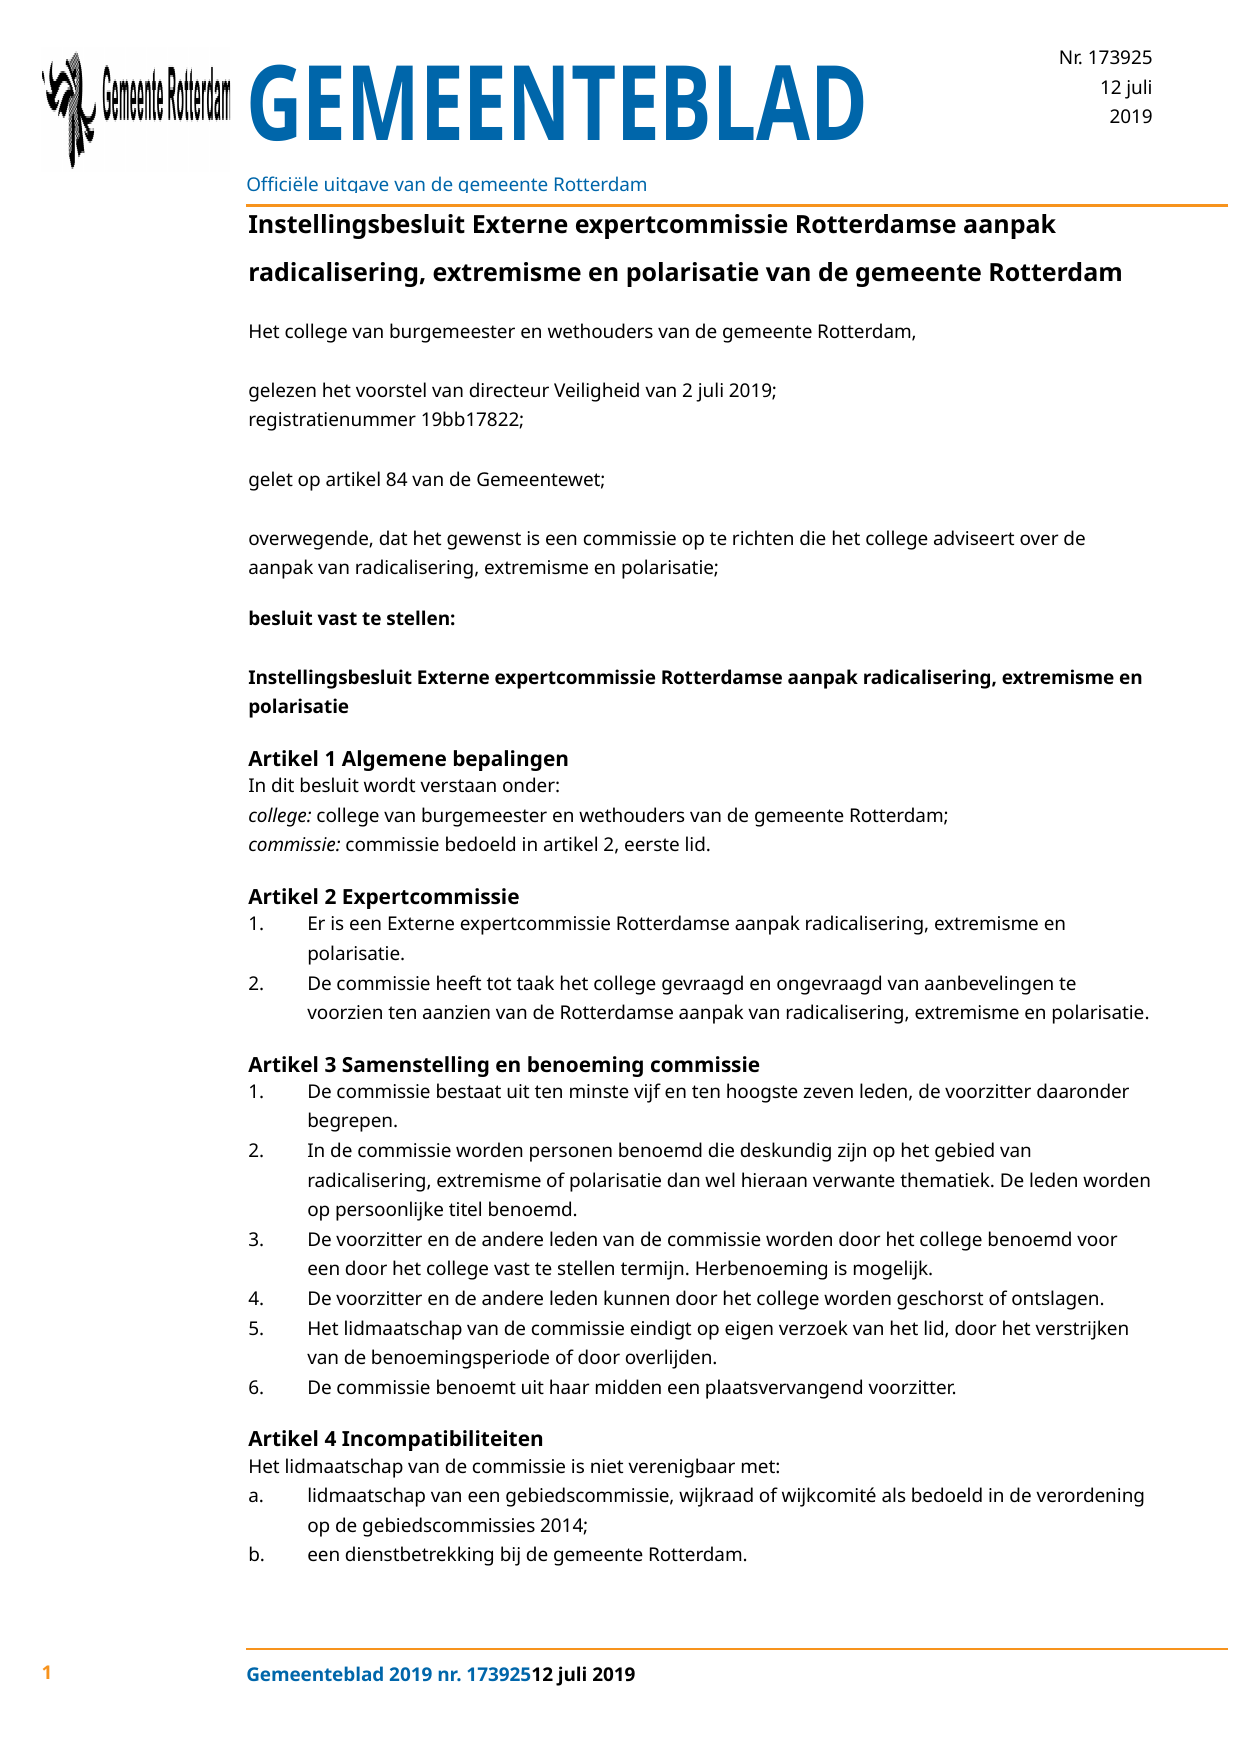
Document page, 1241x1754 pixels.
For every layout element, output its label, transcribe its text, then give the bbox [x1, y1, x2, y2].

list De voorzitter en de andere leden kunnen door het college worden geschorst of ontslagen. [248, 1285, 1152, 1311]
text Artikel 1 Algemene bepalingen [248, 744, 1152, 772]
text gelet op artikel 84 van de Gemeentewet; [248, 466, 1152, 492]
list De voorzitter en de andere leden van de commissie worden door het college benoemd voor een door het college vast te stellen termijn. Herbenoeming is mogelijk. [248, 1226, 1152, 1281]
text Artikel 2 Expertcommissie [248, 882, 1152, 911]
text Instellingsbesluit Externe expertcommissie Rotterdamse aanpak radicalisering, extremisme en polarisatie [248, 664, 1152, 719]
list De commissie benoemt uit haar midden een plaatsvervangend voorzitter. [248, 1374, 1152, 1400]
list De commissie bestaat uit ten minste vijf en ten hoogste zeven leden, de voorzitter daaronder begrepen. [248, 1078, 1152, 1133]
text college: college van burgemeester en wethouders van de gemeente Rotterdam; [248, 802, 1152, 828]
text Instellingsbesluit Externe expertcommissie Rotterdamse aanpak radicalisering, extremisme en polarisatie van de gemeente Rotterdam [248, 207, 1152, 288]
text overwegende, dat het gewenst is een commissie op te richten die het college adviseert over de aanpak van radicalisering, extremisme en polarisatie; [248, 525, 1152, 580]
list Het lidmaatschap van de commissie eindigt op eigen verzoek van het lid, door het verstrijken van de benoemingsperiode of door overlijden. [248, 1315, 1152, 1370]
text commissie: commissie bedoeld in artikel 2, eerste lid. [248, 832, 1152, 857]
text Artikel 3 Samenstelling en benoeming commissie [248, 1050, 1152, 1078]
text registratienummer 19bb17822; [248, 407, 1152, 432]
text Artikel 4 Incompatibiliteiten [248, 1424, 1152, 1453]
list De commissie heeft tot taak het college gevraagd en ongevraagd van aanbevelingen te voorzien ten aanzien van de Rotterdamse aanpak van radicalisering, extremisme en polarisatie. [248, 970, 1152, 1025]
text Het lidmaatschap van de commissie is niet verenigbaar met: [248, 1453, 1152, 1478]
text Het college van burgemeester en wethouders van de gemeente Rotterdam, [248, 318, 1152, 344]
text besluit vast te stellen: [248, 605, 1152, 631]
list Er is een Externe expertcommissie Rotterdamse aanpak radicalisering, extremisme en polarisatie. [248, 911, 1152, 966]
picture [41, 47, 231, 172]
text In dit besluit wordt verstaan onder: [248, 772, 1152, 798]
list lidmaatschap van een gebiedscommissie, wijkraad of wijkcomité als bedoeld in de verordening op de gebiedscommissies 2014; [248, 1482, 1152, 1538]
list In de commissie worden personen benoemd die deskundig zijn op het gebied van radicalisering, extremisme of polarisatie dan wel hieraan verwante thematiek. De leden worden op persoonlijke titel benoemd. [248, 1137, 1152, 1222]
text gelezen het voorstel van directeur Veiligheid van 2 juli 2019; [248, 377, 1152, 403]
list een dienstbetrekking bij de gemeente Rotterdam. [248, 1542, 1152, 1567]
